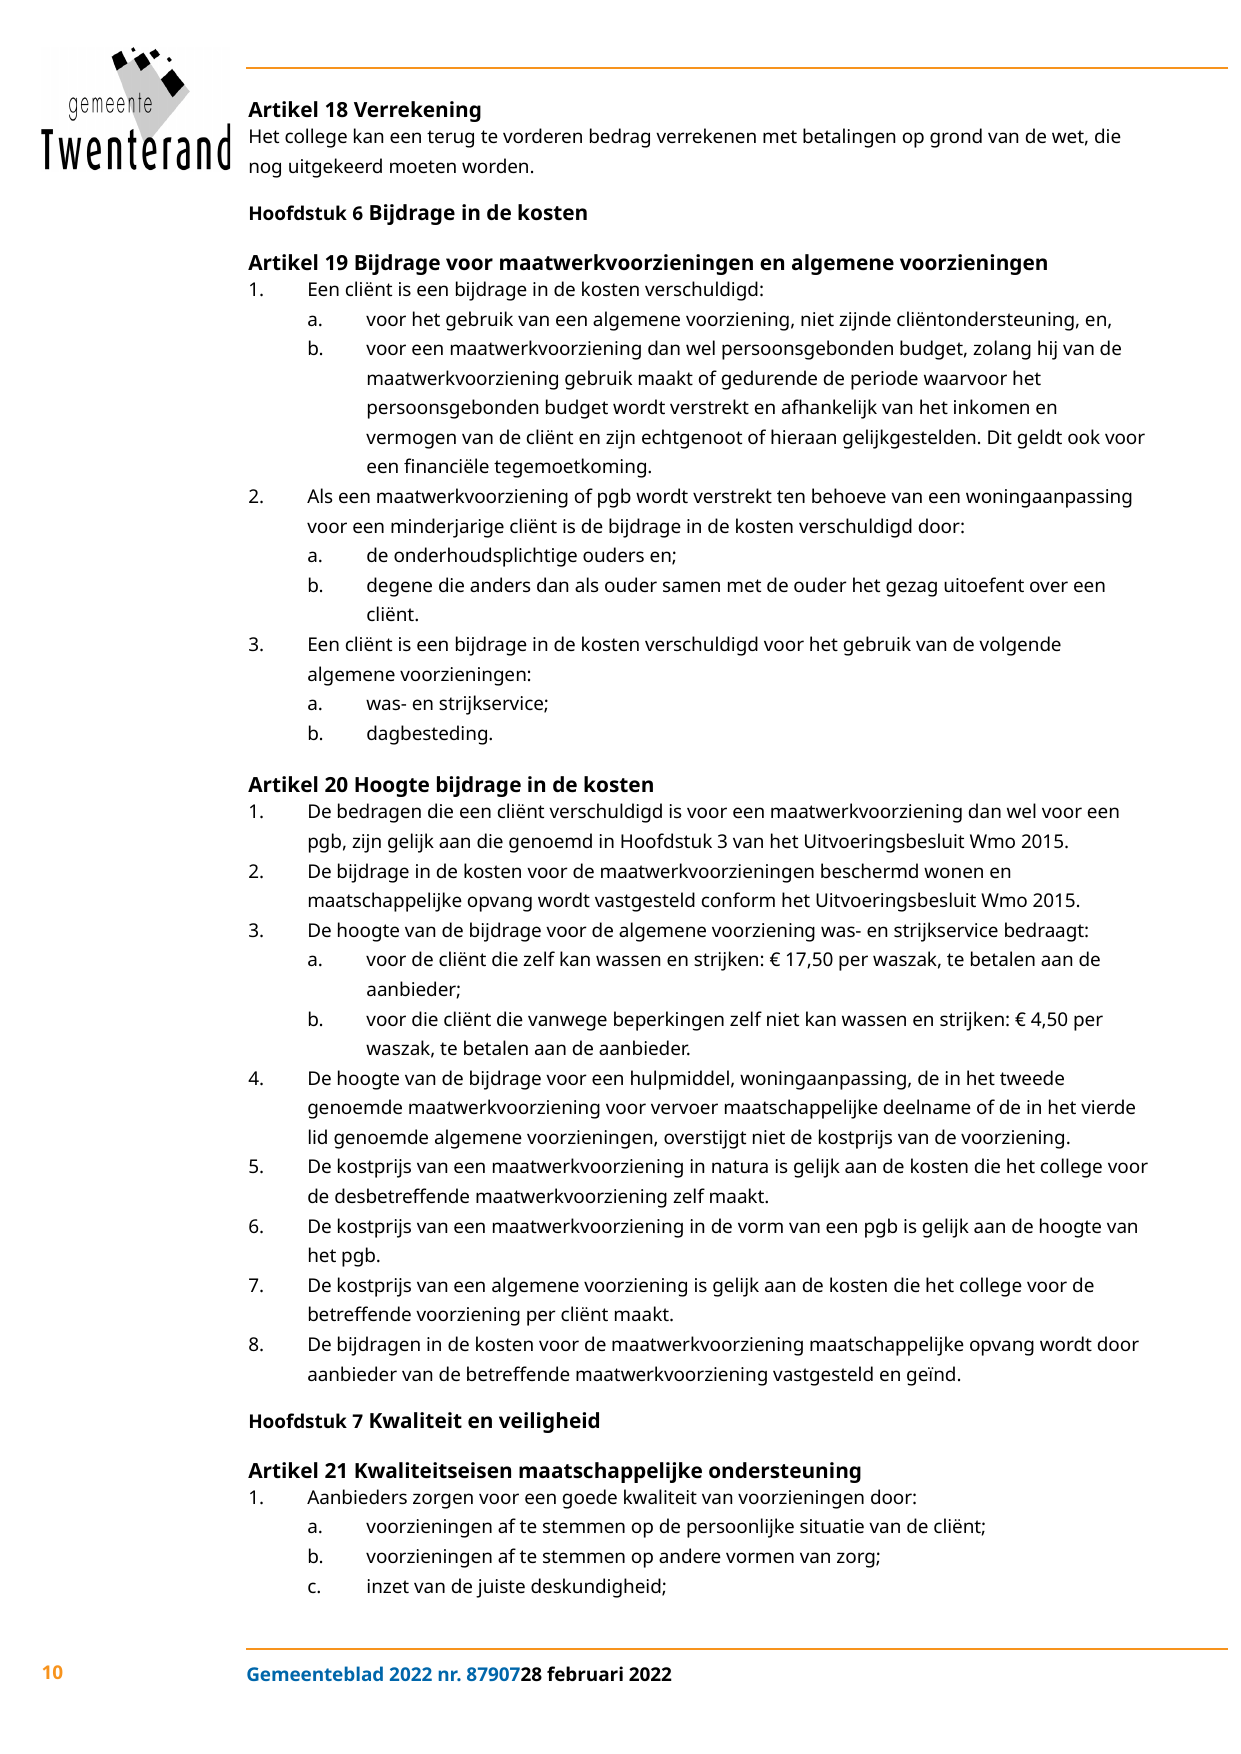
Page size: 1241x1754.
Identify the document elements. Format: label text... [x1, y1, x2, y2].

picture [41, 47, 231, 172]
list De bijdrage in de kosten voor de maatwerkvoorzieningen beschermd wonen en maatschappelijke opvang wordt vastgesteld conform het Uitvoeringsbesluit Wmo 2015. [248, 858, 1152, 913]
list was- en strijkservice; [307, 690, 1152, 716]
text Artikel 20 Hoogte bijdrage in de kosten [248, 770, 1152, 799]
list voor een maatwerkvoorziening dan wel persoonsgebonden budget, zolang hij van de maatwerkvoorziening gebruik maakt of gedurende de periode waarvoor het persoonsgebonden budget wordt verstrekt en afhankelijk van het inkomen en vermogen van de cliënt en zijn echtgenoot of hieraan gelijkgestelden. Dit geldt ook voor een financiële tegemoetkoming. [307, 335, 1152, 479]
list Een cliënt is een bijdrage in de kosten verschuldigd: [248, 276, 1152, 302]
list Aanbieders zorgen voor een goede kwaliteit van voorzieningen door: [248, 1484, 1152, 1510]
list voorzieningen af te stemmen op andere vormen van zorg; [307, 1543, 1152, 1569]
list voorzieningen af te stemmen op de persoonlijke situatie van de cliënt; [307, 1514, 1152, 1539]
list voor die cliënt die vanwege beperkingen zelf niet kan wassen en strijken: € 4,50 per waszak, te betalen aan de aanbieder. [307, 1006, 1152, 1061]
list degene die anders dan als ouder samen met de ouder het gezag uitoefent over een cliënt. [307, 572, 1152, 627]
text Hoofdstuk 6 Bijdrage in de kosten [248, 198, 1152, 227]
list dagbesteding. [307, 720, 1152, 746]
list Een cliënt is een bijdrage in de kosten verschuldigd voor het gebruik van de volgende algemene voorzieningen: [248, 631, 1152, 686]
list inzet van de juiste deskundigheid; [307, 1573, 1152, 1599]
text Artikel 19 Bijdrage voor maatwerkvoorzieningen en algemene voorzieningen [248, 248, 1152, 276]
text Artikel 21 Kwaliteitseisen maatschappelijke ondersteuning [248, 1456, 1152, 1484]
list De hoogte van de bijdrage voor een hulpmiddel, woningaanpassing, de in het tweede genoemde maatwerkvoorziening voor vervoer maatschappelijke deelname of de in het vierde lid genoemde algemene voorzieningen, overstijgt niet de kostprijs van de voorziening. [248, 1065, 1152, 1150]
text Artikel 18 Verrekening [248, 95, 1152, 123]
list De hoogte van de bijdrage voor de algemene voorziening was- en strijkservice bedraagt: [248, 917, 1152, 943]
list De bijdragen in de kosten voor de maatwerkvoorziening maatschappelijke opvang wordt door aanbieder van de betreffende maatwerkvoorziening vastgesteld en geïnd. [248, 1331, 1152, 1387]
list De kostprijs van een algemene voorziening is gelijk aan de kosten die het college voor de betreffende voorziening per cliënt maakt. [248, 1272, 1152, 1327]
list de onderhoudsplichtige ouders en; [307, 542, 1152, 568]
list voor het gebruik van een algemene voorziening, niet zijnde cliëntondersteuning, en, [307, 306, 1152, 331]
list voor de cliënt die zelf kan wassen en strijken: € 17,50 per waszak, te betalen aan de aanbieder; [307, 947, 1152, 1002]
text Het college kan een terug te vorderen bedrag verrekenen met betalingen op grond van de wet, die nog uitgekeerd moeten worden. [248, 123, 1152, 178]
list Als een maatwerkvoorziening of pgb wordt verstrekt ten behoeve van een woningaanpassing voor een minderjarige cliënt is de bijdrage in de kosten verschuldigd door: [248, 483, 1152, 538]
text Hoofdstuk 7 Kwaliteit en veiligheid [248, 1406, 1152, 1435]
list De bedragen die een cliënt verschuldigd is voor een maatwerkvoorziening dan wel voor een pgb, zijn gelijk aan die genoemd in Hoofdstuk 3 van het Uitvoeringsbesluit Wmo 2015. [248, 799, 1152, 854]
list De kostprijs van een maatwerkvoorziening in natura is gelijk aan de kosten die het college voor de desbetreffende maatwerkvoorziening zelf maakt. [248, 1154, 1152, 1209]
list De kostprijs van een maatwerkvoorziening in de vorm van een pgb is gelijk aan de hoogte van het pgb. [248, 1213, 1152, 1268]
